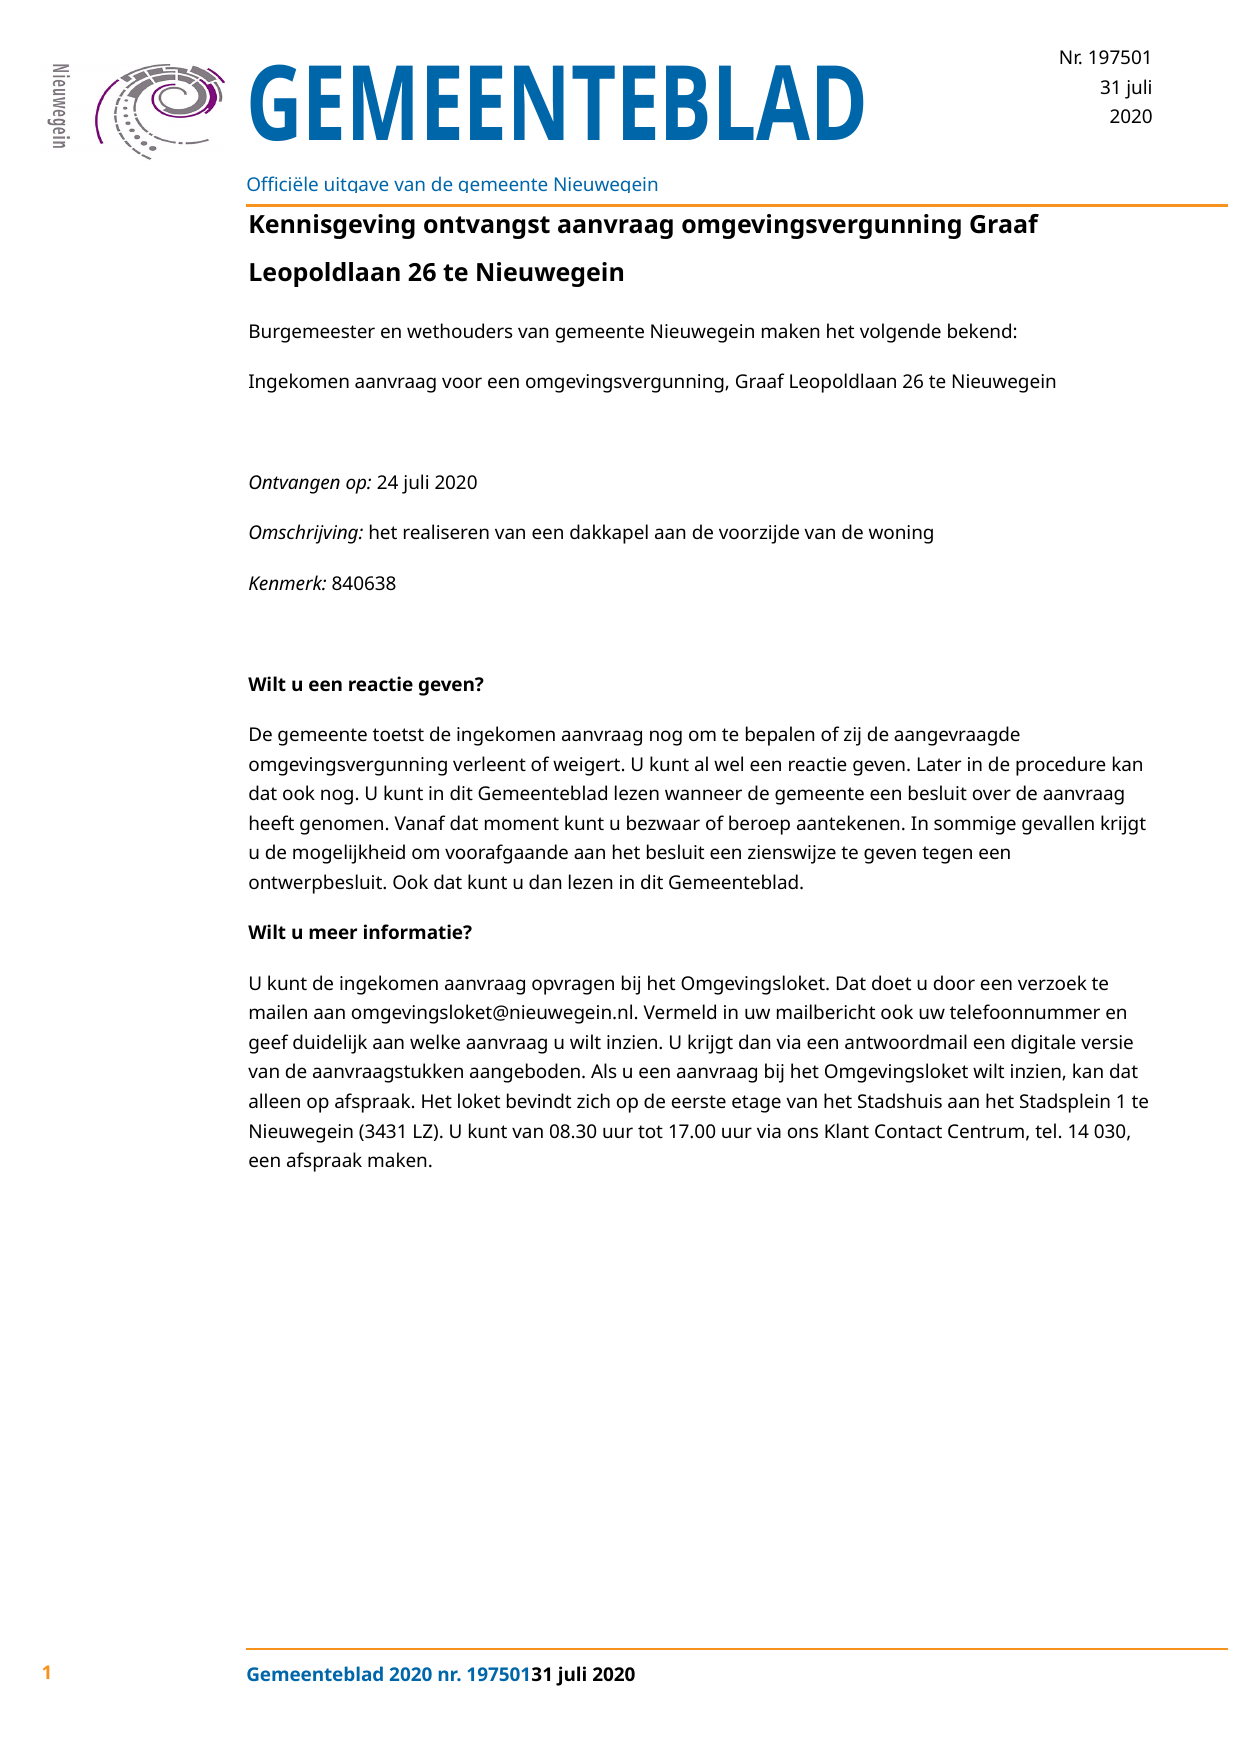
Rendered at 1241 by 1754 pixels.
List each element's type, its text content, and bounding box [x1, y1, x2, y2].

text Kenmerk: 840638 [248, 570, 1152, 596]
text Kennisgeving ontvangst aanvraag omgevingsvergunning Graaf Leopoldlaan 26 te Nieuwegein [248, 207, 1152, 288]
text Burgemeester en wethouders van gemeente Nieuwegein maken het volgende bekend: [248, 318, 1152, 344]
text Wilt u een reactie geven? [248, 671, 1152, 697]
text Ontvangen op: 24 juli 2020 [248, 469, 1152, 495]
picture [41, 47, 231, 172]
text U kunt de ingekomen aanvraag opvragen bij het Omgevingsloket. Dat doet u door een verzoek te mailen aan omgevingsloket@nieuwegein.nl. Vermeld in uw mailbericht ook uw telefoonnummer en geef duidelijk aan welke aanvraag u wilt inzien. U krijgt dan via een antwoordmail een digitale versie van de aanvraagstukken aangeboden. Als u een aanvraag bij het Omgevingsloket wilt inzien, kan dat alleen op afspraak. Het loket bevindt zich op de eerste etage van het Stadshuis aan het Stadsplein 1 te Nieuwegein (3431 LZ). U kunt van 08.30 uur tot 17.00 uur via ons Klant Contact Centrum, tel. 14 030, een afspraak maken. [248, 970, 1152, 1173]
text Ingekomen aanvraag voor een omgevingsvergunning, Graaf Leopoldlaan 26 te Nieuwegein [248, 368, 1152, 394]
text Wilt u meer informatie? [248, 919, 1152, 945]
text Omschrijving: het realiseren van een dakkapel aan de voorzijde van de woning [248, 519, 1152, 545]
text De gemeente toetst de ingekomen aanvraag nog om te bepalen of zij de aangevraagde omgevingsvergunning verleent of weigert. U kunt al wel een reactie geven. Later in de procedure kan dat ook nog. U kunt in dit Gemeenteblad lezen wanneer de gemeente een besluit over de aanvraag heeft genomen. Vanaf dat moment kunt u bezwaar of beroep aantekenen. In sommige gevallen krijgt u de mogelijkheid om voorafgaande aan het besluit een zienswijze te geven tegen een ontwerpbesluit. Ook dat kunt u dan lezen in dit Gemeenteblad. [248, 721, 1152, 895]
